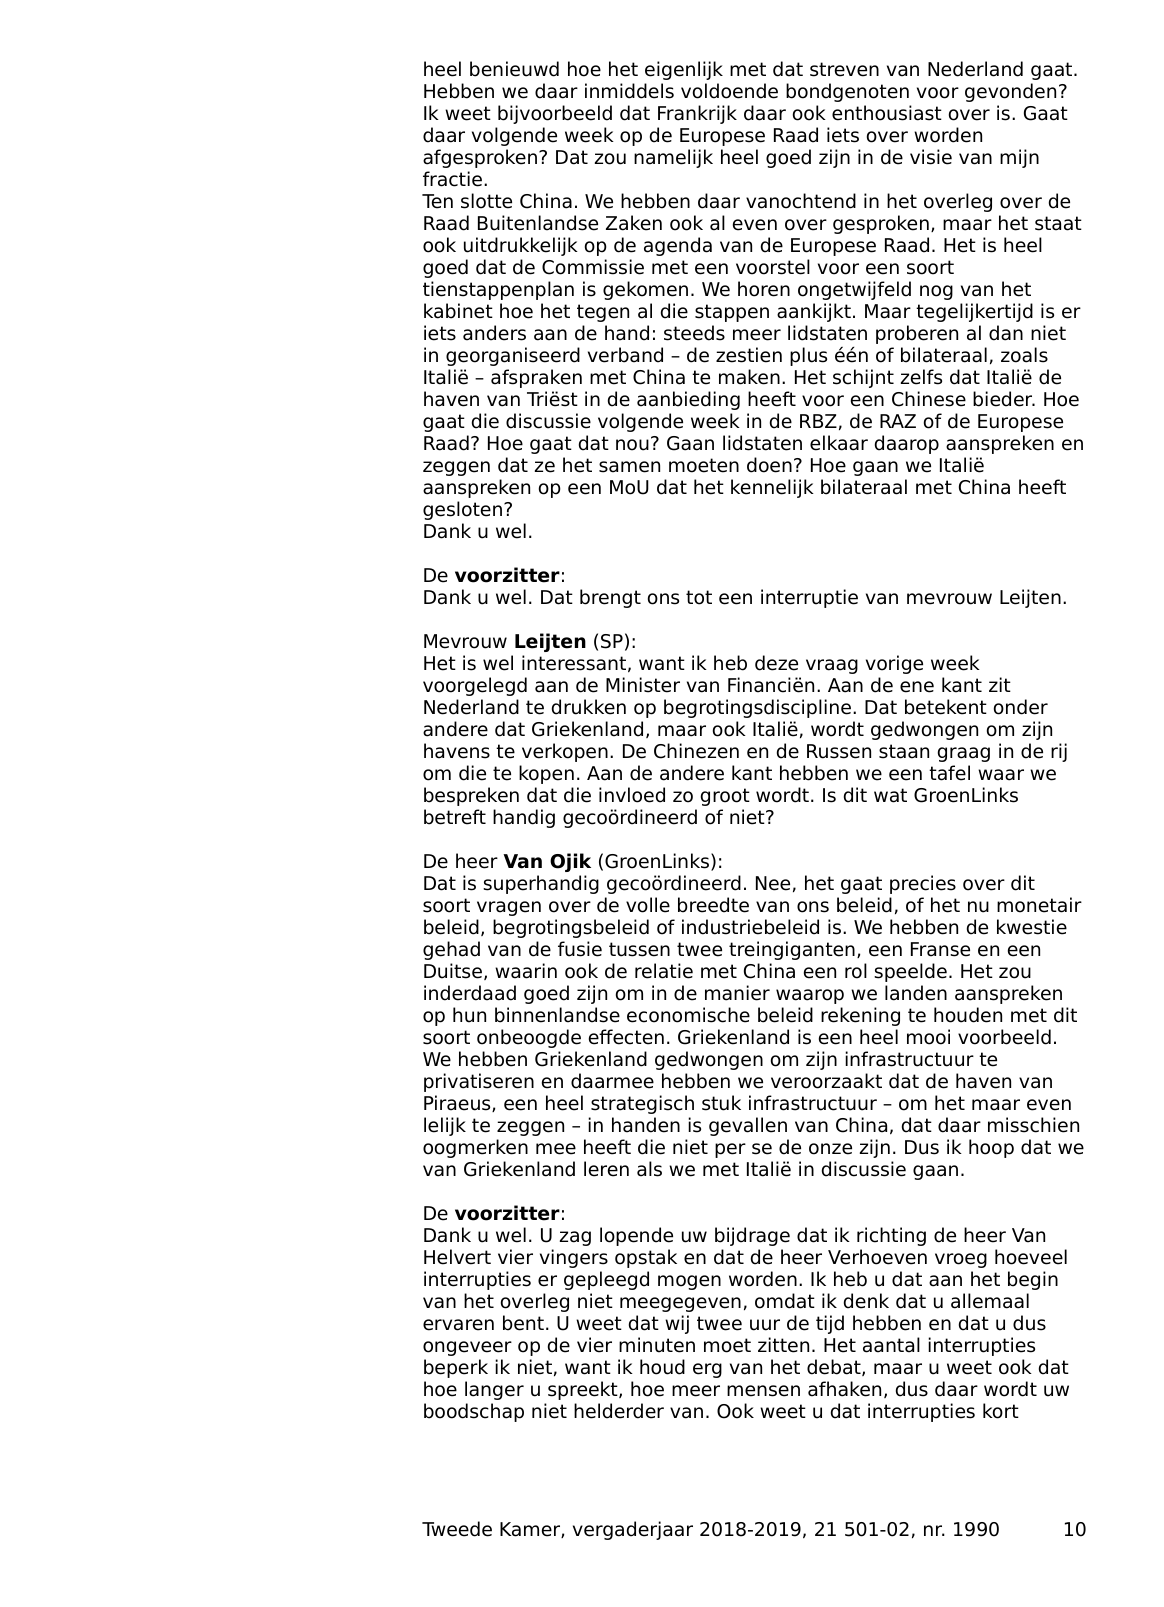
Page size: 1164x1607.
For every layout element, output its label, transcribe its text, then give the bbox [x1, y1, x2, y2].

text De voorzitter: [422, 565, 1087, 587]
text heel benieuwd hoe het eigenlijk met dat streven van Nederland gaat. Hebben we daar inmiddels voldoende bondgenoten voor gevonden? Ik weet bijvoorbeeld dat Frankrijk daar ook enthousiast over is. Gaat daar volgende week op de Europese Raad iets over worden afgesproken? Dat zou namelijk heel goed zijn in de visie van mijn fractie. [422, 59, 1087, 191]
text De voorzitter: [422, 1203, 1087, 1225]
text Dank u wel. Dat brengt ons tot een interruptie van mevrouw Leijten. [422, 587, 1087, 609]
text De heer Van Ojik (GroenLinks): [422, 851, 1087, 873]
text Het is wel interessant, want ik heb deze vraag vorige week voorgelegd aan de Minister van Financiën. Aan de ene kant zit Nederland te drukken op begrotingsdiscipline. Dat betekent onder andere dat Griekenland, maar ook Italië, wordt gedwongen om zijn havens te verkopen. De Chinezen en de Russen staan graag in de rij om die te kopen. Aan de andere kant hebben we een tafel waar we bespreken dat die invloed zo groot wordt. Is dit wat GroenLinks betreft handig gecoördineerd of niet? [422, 653, 1087, 829]
text Mevrouw Leijten (SP): [422, 631, 1087, 653]
text Ten slotte China. We hebben daar vanochtend in het overleg over de Raad Buitenlandse Zaken ook al even over gesproken, maar het staat ook uitdrukkelijk op de agenda van de Europese Raad. Het is heel goed dat de Commissie met een voorstel voor een soort tienstappenplan is gekomen. We horen ongetwijfeld nog van het kabinet hoe het tegen al die stappen aankijkt. Maar tegelijkertijd is er iets anders aan de hand: steeds meer lidstaten proberen al dan niet in georganiseerd verband – de zestien plus één of bilateraal, zoals Italië – afspraken met China te maken. Het schijnt zelfs dat Italië de haven van Triëst in de aanbieding heeft voor een Chinese bieder. Hoe gaat die discussie volgende week in de RBZ, de RAZ of de Europese Raad? Hoe gaat dat nou? Gaan lidstaten elkaar daarop aanspreken en zeggen dat ze het samen moeten doen? Hoe gaan we Italië aanspreken op een MoU dat het kennelijk bilateraal met China heeft gesloten? [422, 191, 1087, 521]
text Dat is superhandig gecoördineerd. Nee, het gaat precies over dit soort vragen over de volle breedte van ons beleid, of het nu monetair beleid, begrotingsbeleid of industriebeleid is. We hebben de kwestie gehad van de fusie tussen twee treingiganten, een Franse en een Duitse, waarin ook de relatie met China een rol speelde. Het zou inderdaad goed zijn om in de manier waarop we landen aanspreken op hun binnenlandse economische beleid rekening te houden met dit soort onbeoogde effecten. Griekenland is een heel mooi voorbeeld. We hebben Griekenland gedwongen om zijn infrastructuur te privatiseren en daarmee hebben we veroorzaakt dat de haven van Piraeus, een heel strategisch stuk infrastructuur – om het maar even lelijk te zeggen – in handen is gevallen van China, dat daar misschien oogmerken mee heeft die niet per se de onze zijn. Dus ik hoop dat we van Griekenland leren als we met Italië in discussie gaan. [422, 873, 1087, 1181]
text Dank u wel. [422, 521, 1087, 543]
text Dank u wel. U zag lopende uw bijdrage dat ik richting de heer Van Helvert vier vingers opstak en dat de heer Verhoeven vroeg hoeveel interrupties er gepleegd mogen worden. Ik heb u dat aan het begin van het overleg niet meegegeven, omdat ik denk dat u allemaal ervaren bent. U weet dat wij twee uur de tijd hebben en dat u dus ongeveer op de vier minuten moet zitten. Het aantal interrupties beperk ik niet, want ik houd erg van het debat, maar u weet ook dat hoe langer u spreekt, hoe meer mensen afhaken, dus daar wordt uw boodschap niet helderder van. Ook weet u dat interrupties kort [422, 1225, 1087, 1423]
